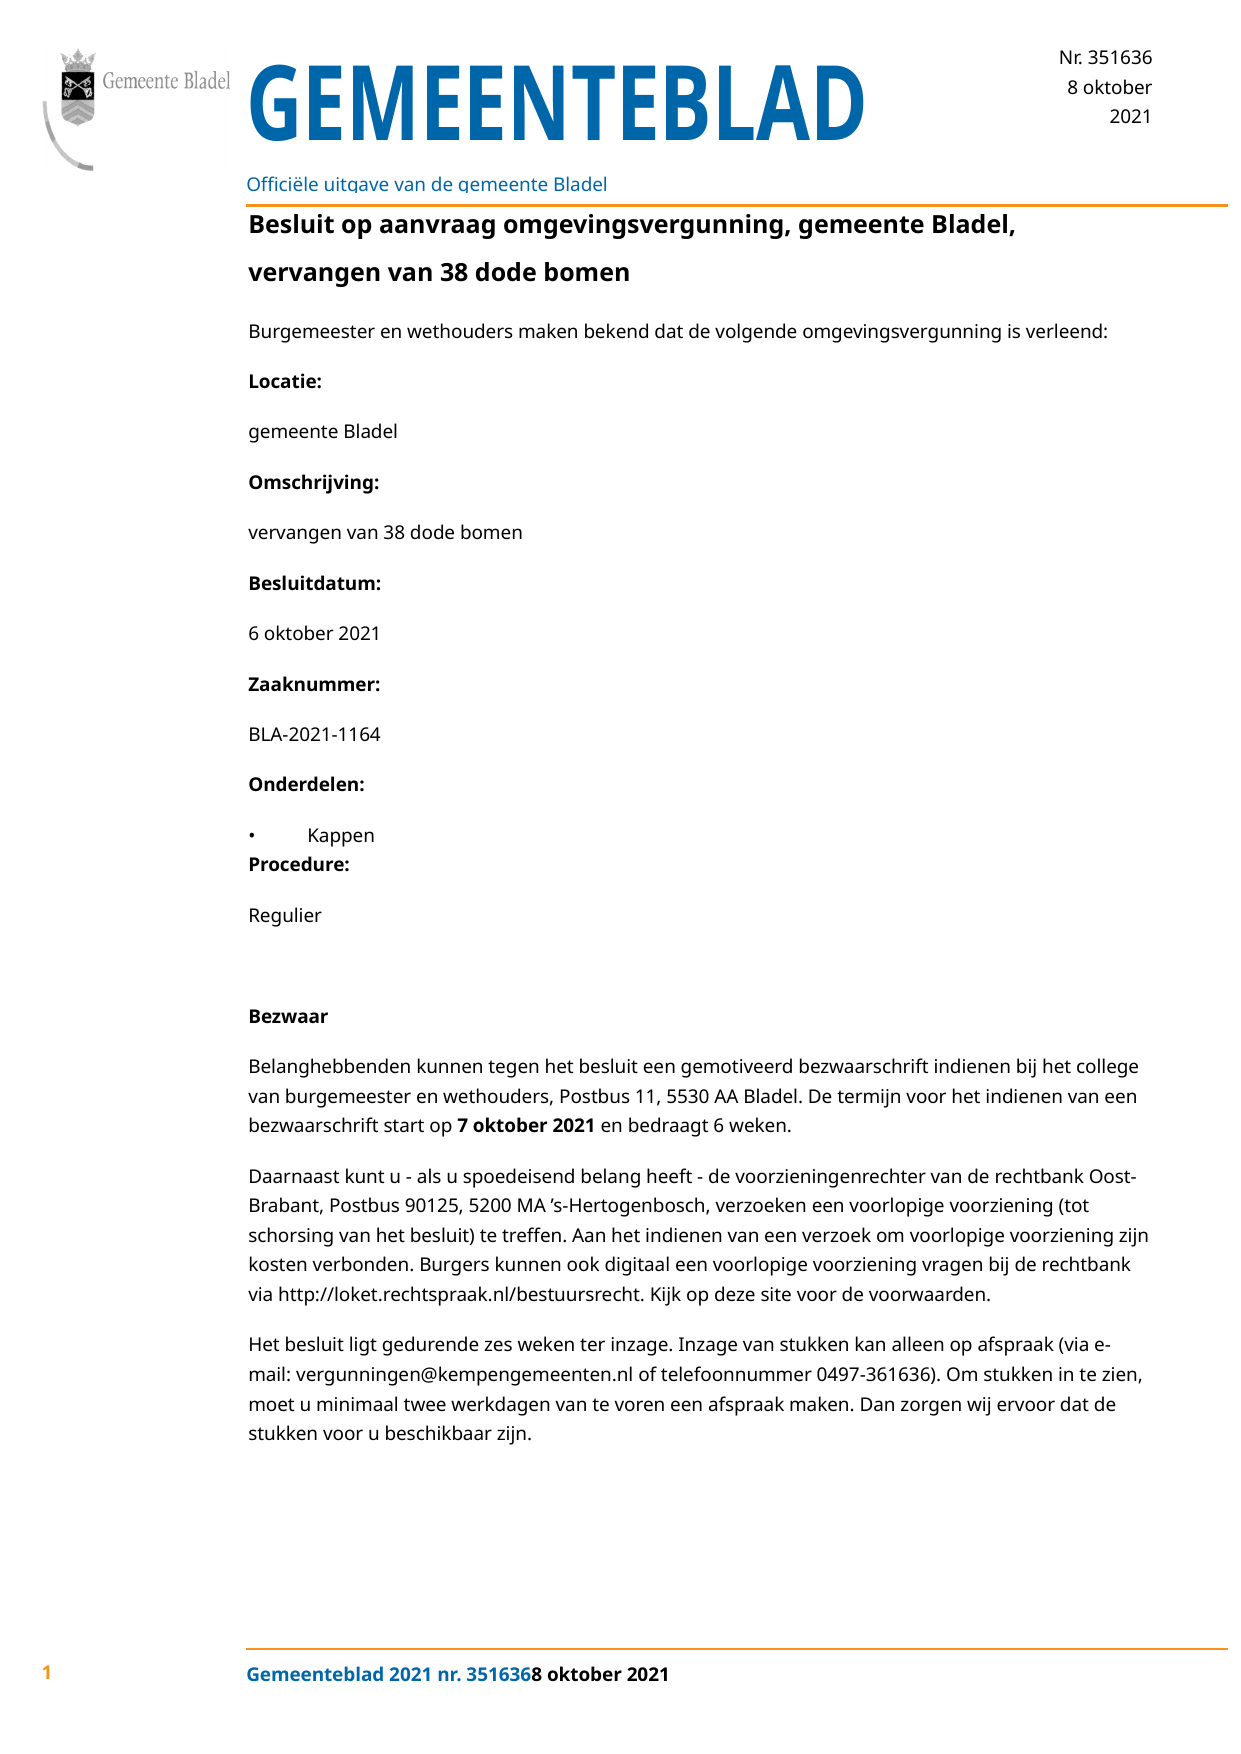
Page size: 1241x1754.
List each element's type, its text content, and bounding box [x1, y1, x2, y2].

text BLA-2021-1164 [248, 721, 1152, 747]
text Daarnaast kunt u - als u spoedeisend belang heeft - de voorzieningenrechter van de rechtbank Oost-Brabant, Postbus 90125, 5200 MA ’s-Hertogenbosch, verzoeken een voorlopige voorziening (tot schorsing van het besluit) te treffen. Aan het indienen van een verzoek om voorlopige voorziening zijn kosten verbonden. Burgers kunnen ook digitaal een voorlopige voorziening vragen bij de rechtbank via http://loket.rechtspraak.nl/bestuursrecht. Kijk op deze site voor de voorwaarden. [248, 1163, 1152, 1307]
text vervangen van 38 dode bomen [248, 519, 1152, 545]
text Besluitdatum: [248, 570, 1152, 596]
text Het besluit ligt gedurende zes weken ter inzage. Inzage van stukken kan alleen op afspraak (via e-mail: vergunningen@kempengemeenten.nl of telefoonnummer 0497-361636). Om stukken in te zien, moet u minimaal twee werkdagen van te voren een afspraak maken. Dan zorgen wij ervoor dat de stukken voor u beschikbaar zijn. [248, 1332, 1152, 1446]
text Besluit op aanvraag omgevingsvergunning, gemeente Bladel, vervangen van 38 dode bomen [248, 207, 1152, 288]
text Regulier [248, 902, 1152, 928]
text Locatie: [248, 368, 1152, 394]
text Omschrijving: [248, 469, 1152, 495]
text 6 oktober 2021 [248, 620, 1152, 646]
text gemeente Bladel [248, 419, 1152, 444]
text Onderdelen: [248, 772, 1152, 797]
list Kappen [248, 822, 1152, 848]
text Procedure: [248, 852, 1152, 877]
text Burgemeester en wethouders maken bekend dat de volgende omgevingsvergunning is verleend: [248, 318, 1152, 344]
text Bezwaar [248, 1003, 1152, 1029]
text Zaaknummer: [248, 671, 1152, 697]
picture [41, 47, 231, 172]
text Belanghebbenden kunnen tegen het besluit een gemotiveerd bezwaarschrift indienen bij het college van burgemeester en wethouders, Postbus 11, 5530 AA Bladel. De termijn voor het indienen van een bezwaarschrift start op 7 oktober 2021 en bedraagt 6 weken. [248, 1053, 1152, 1138]
